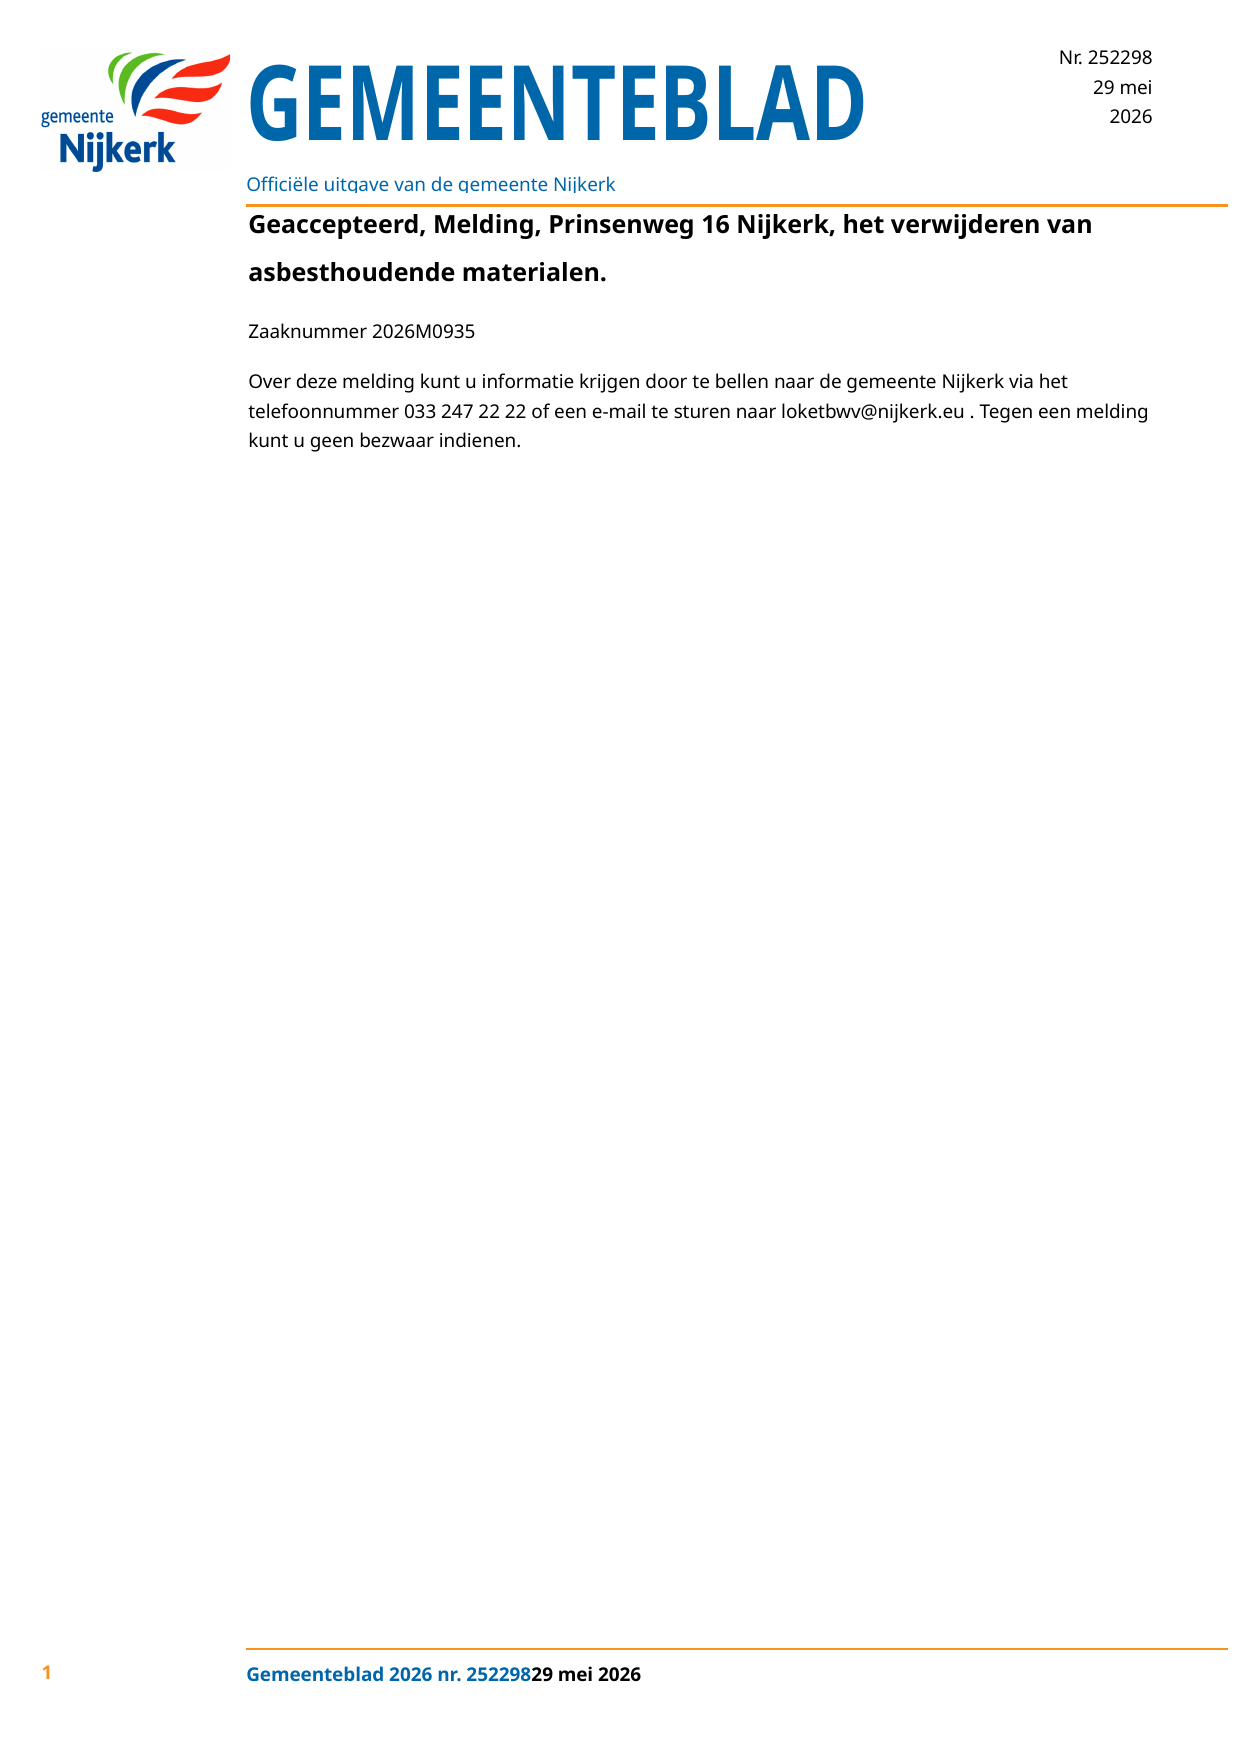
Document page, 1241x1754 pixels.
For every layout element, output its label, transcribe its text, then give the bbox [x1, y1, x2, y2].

text Over deze melding kunt u informatie krijgen door te bellen naar de gemeente Nijkerk via het telefoonnummer 033 247 22 22 of een e-mail te sturen naar loketbwv@nijkerk.eu . Tegen een melding kunt u geen bezwaar indienen. [248, 368, 1152, 453]
text Zaaknummer 2026M0935 [248, 318, 1152, 344]
picture [41, 47, 231, 172]
text Geaccepteerd, Melding, Prinsenweg 16 Nijkerk, het verwijderen van asbesthoudende materialen. [248, 207, 1152, 288]
